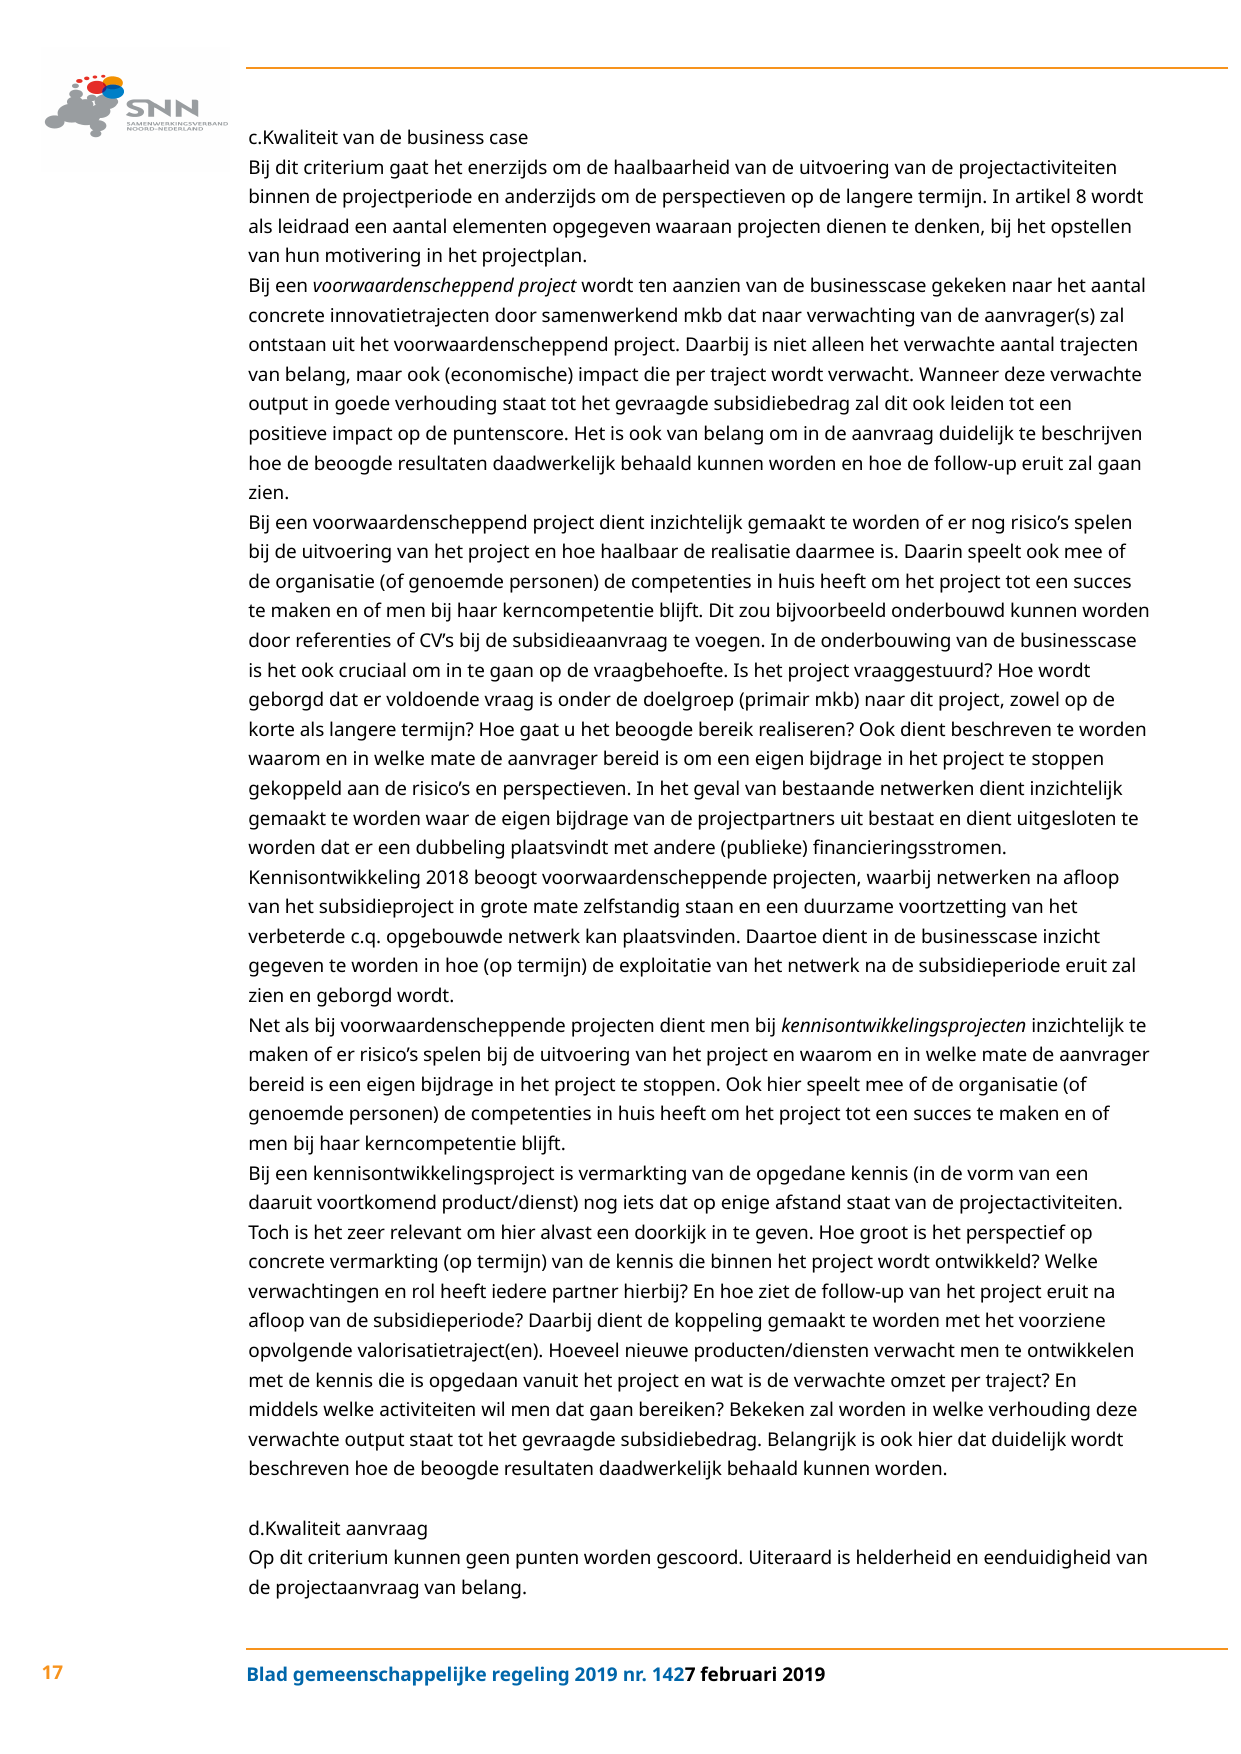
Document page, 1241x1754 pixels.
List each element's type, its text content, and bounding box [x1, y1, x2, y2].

text Bij een kennisontwikkelingsproject is vermarkting van de opgedane kennis (in de vorm van een daaruit voortkomend product/dienst) nog iets dat op enige afstand staat van de projectactiviteiten. Toch is het zeer relevant om hier alvast een doorkijk in te geven. Hoe groot is het perspectief op concrete vermarkting (op termijn) van de kennis die binnen het project wordt ontwikkeld? Welke verwachtingen en rol heeft iedere partner hierbij? En hoe ziet de follow-up van het project eruit na afloop van de subsidieperiode? Daarbij dient de koppeling gemaakt te worden met het voorziene opvolgende valorisatietraject(en). Hoeveel nieuwe producten/diensten verwacht men te ontwikkelen met de kennis die is opgedaan vanuit het project en wat is de verwachte omzet per traject? En middels welke activiteiten wil men dat gaan bereiken? Bekeken zal worden in welke verhouding deze verwachte output staat tot het gevraagde subsidiebedrag. Belangrijk is ook hier dat duidelijk wordt beschreven hoe de beoogde resultaten daadwerkelijk behaald kunnen worden. [248, 1160, 1152, 1481]
picture [41, 47, 231, 172]
text Bij een voorwaardenscheppend project dient inzichtelijk gemaakt te worden of er nog risico’s spelen bij de uitvoering van het project en hoe haalbaar de realisatie daarmee is. Daarin speelt ook mee of de organisatie (of genoemde personen) de competenties in huis heeft om het project tot een succes te maken en of men bij haar kerncompetentie blijft. Dit zou bijvoorbeeld onderbouwd kunnen worden door referenties of CV’s bij de subsidieaanvraag te voegen. In de onderbouwing van de businesscase is het ook cruciaal om in te gaan op de vraagbehoefte. Is het project vraaggestuurd? Hoe wordt geborgd dat er voldoende vraag is onder de doelgroep (primair mkb) naar dit project, zowel op de korte als langere termijn? Hoe gaat u het beoogde bereik realiseren? Ook dient beschreven te worden waarom en in welke mate de aanvrager bereid is om een eigen bijdrage in het project te stoppen gekoppeld aan de risico’s en perspectieven. In het geval van bestaande netwerken dient inzichtelijk gemaakt te worden waar de eigen bijdrage van de projectpartners uit bestaat en dient uitgesloten te worden dat er een dubbeling plaatsvindt met andere (publieke) financieringsstromen. Kennisontwikkeling 2018 beoogt voorwaardenscheppende projecten, waarbij netwerken na afloop van het subsidieproject in grote mate zelfstandig staan en een duurzame voortzetting van het verbeterde c.q. opgebouwde netwerk kan plaatsvinden. Daartoe dient in de businesscase inzicht gegeven te worden in hoe (op termijn) de exploitatie van het netwerk na de subsidieperiode eruit zal zien en geborgd wordt. [248, 509, 1152, 1008]
text Bij dit criterium gaat het enerzijds om de haalbaarheid van de uitvoering van de projectactiviteiten binnen de projectperiode en anderzijds om de perspectieven op de langere termijn. In artikel 8 wordt als leidraad een aantal elementen opgegeven waaraan projecten dienen te denken, bij het opstellen van hun motivering in het projectplan. [248, 154, 1152, 268]
text Net als bij voorwaardenscheppende projecten dient men bij kennisontwikkelingsprojecten inzichtelijk te maken of er risico’s spelen bij de uitvoering van het project en waarom en in welke mate de aanvrager bereid is een eigen bijdrage in het project te stoppen. Ook hier speelt mee of de organisatie (of genoemde personen) de competenties in huis heeft om het project tot een succes te maken en of men bij haar kerncompetentie blijft. [248, 1012, 1152, 1156]
text Op dit criterium kunnen geen punten worden gescoord. Uiteraard is helderheid en eenduidigheid van de projectaanvraag van belang. [248, 1544, 1152, 1600]
text c.Kwaliteit van de business case [248, 124, 1152, 150]
text Bij een voorwaardenscheppend project wordt ten aanzien van de businesscase gekeken naar het aantal concrete innovatietrajecten door samenwerkend mkb dat naar verwachting van de aanvrager(s) zal ontstaan uit het voorwaardenscheppend project. Daarbij is niet alleen het verwachte aantal trajecten van belang, maar ook (economische) impact die per traject wordt verwacht. Wanneer deze verwachte output in goede verhouding staat tot het gevraagde subsidiebedrag zal dit ook leiden tot een positieve impact op de puntenscore. Het is ook van belang om in de aanvraag duidelijk te beschrijven hoe de beoogde resultaten daadwerkelijk behaald kunnen worden en hoe de follow-up eruit zal gaan zien. [248, 272, 1152, 505]
text d.Kwaliteit aanvraag [248, 1515, 1152, 1541]
